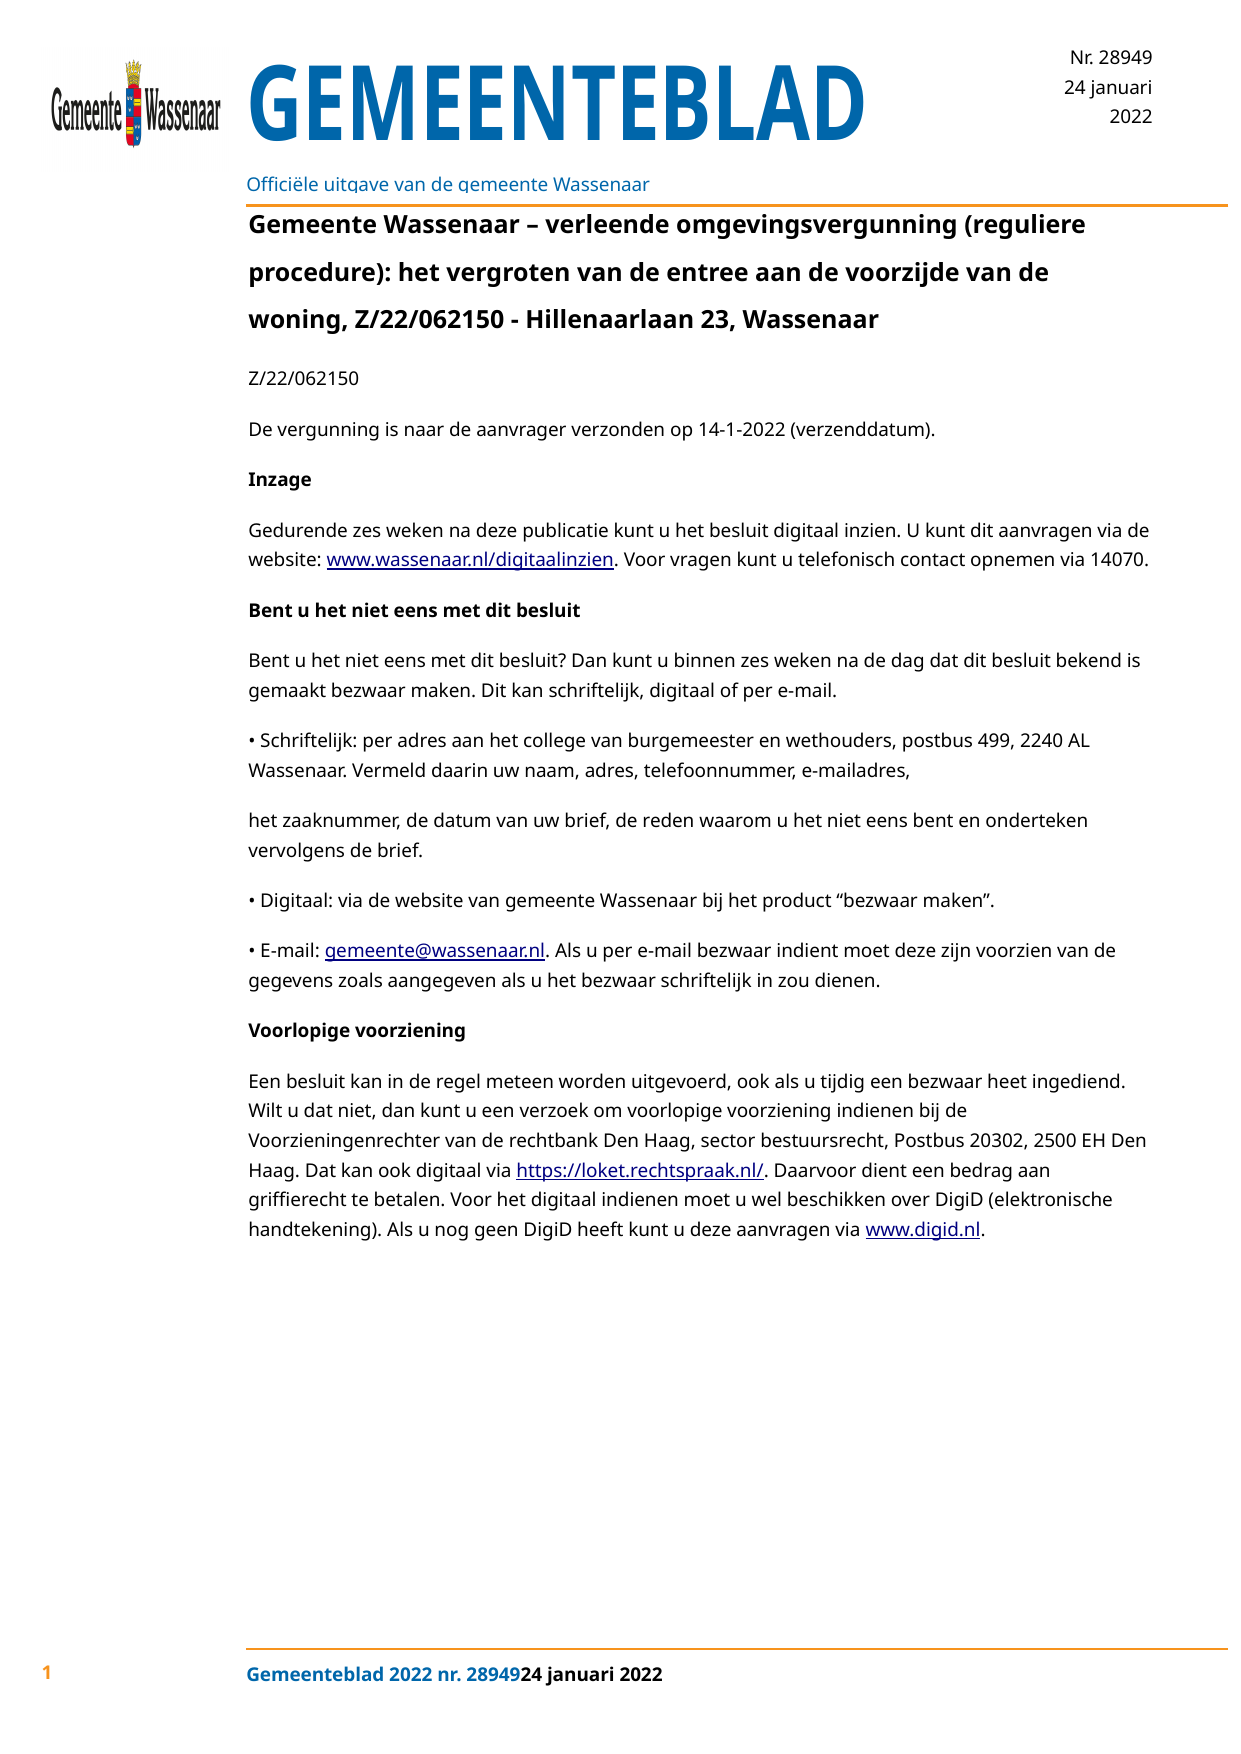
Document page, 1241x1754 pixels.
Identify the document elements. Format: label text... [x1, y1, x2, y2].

text Bent u het niet eens met dit besluit [248, 597, 1152, 622]
text • Digitaal: via de website van gemeente Wassenaar bij het product “bezwaar maken”. [248, 887, 1152, 913]
text Gedurende zes weken na deze publicatie kunt u het besluit digitaal inzien. U kunt dit aanvragen via de website: www.wassenaar.nl/digitaalinzien. Voor vragen kunt u telefonisch contact opnemen via 14070. [248, 517, 1152, 572]
text Voorlopige voorziening [248, 1018, 1152, 1043]
text Inzage [248, 466, 1152, 492]
text De vergunning is naar de aanvrager verzonden op 14-1-2022 (verzenddatum). [248, 416, 1152, 442]
picture [41, 47, 231, 172]
text het zaaknummer, de datum van uw brief, de reden waarom u het niet eens bent en onderteken vervolgens de brief. [248, 807, 1152, 862]
text Bent u het niet eens met dit besluit? Dan kunt u binnen zes weken na de dag dat dit besluit bekend is gemaakt bezwaar maken. Dit kan schriftelijk, digitaal of per e-mail. [248, 647, 1152, 702]
text Gemeente Wassenaar – verleende omgevingsvergunning (reguliere procedure): het vergroten van de entree aan de voorzijde van de woning, Z/22/062150 - Hillenaarlaan 23, Wassenaar [248, 207, 1152, 336]
text • Schriftelijk: per adres aan het college van burgemeester en wethouders, postbus 499, 2240 AL Wassenaar. Vermeld daarin uw naam, adres, telefoonnummer, e-mailadres, [248, 727, 1152, 782]
text Een besluit kan in de regel meteen worden uitgevoerd, ook als u tijdig een bezwaar heet ingediend. Wilt u dat niet, dan kunt u een verzoek om voorlopige voorziening indienen bij de Voorzieningenrechter van de rechtbank Den Haag, sector bestuursrecht, Postbus 20302, 2500 EH Den Haag. Dat kan ook digitaal via https://loket.rechtspraak.nl/. Daarvoor dient een bedrag aan griffierecht te betalen. Voor het digitaal indienen moet u wel beschikken over DigiD (elektronische handtekening). Als u nog geen DigiD heeft kunt u deze aanvragen via www.digid.nl. [248, 1068, 1152, 1242]
text Z/22/062150 [248, 366, 1152, 391]
text • E-mail: gemeente@wassenaar.nl. Als u per e-mail bezwaar indient moet deze zijn voorzien van de gegevens zoals aangegeven als u het bezwaar schriftelijk in zou dienen. [248, 938, 1152, 993]
